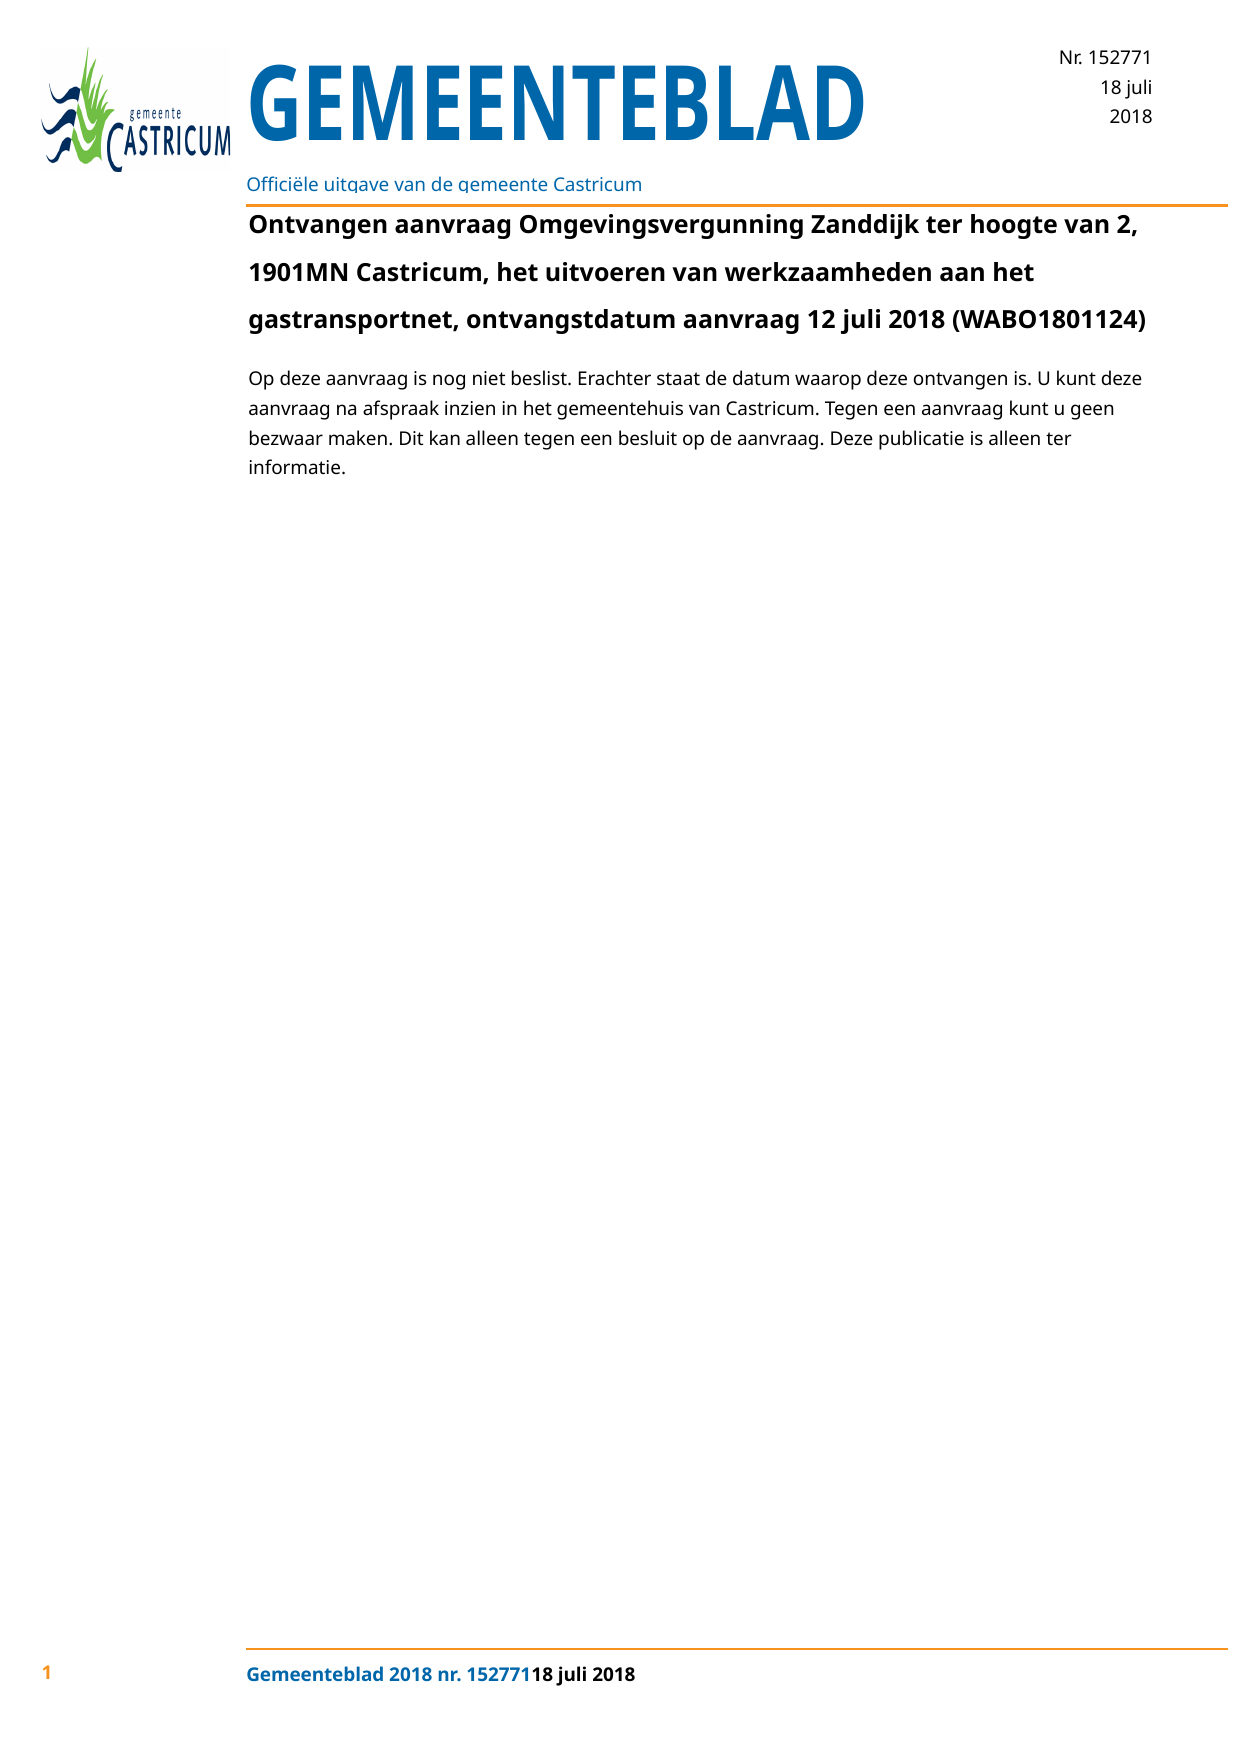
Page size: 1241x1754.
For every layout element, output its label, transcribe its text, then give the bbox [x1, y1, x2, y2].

text Op deze aanvraag is nog niet beslist. Erachter staat de datum waarop deze ontvangen is. U kunt deze aanvraag na afspraak inzien in het gemeentehuis van Castricum. Tegen een aanvraag kunt u geen bezwaar maken. Dit kan alleen tegen een besluit op de aanvraag. Deze publicatie is alleen ter informatie. [248, 366, 1152, 480]
picture [41, 47, 231, 172]
text Ontvangen aanvraag Omgevingsvergunning Zanddijk ter hoogte van 2, 1901MN Castricum, het uitvoeren van werkzaamheden aan het gastransportnet, ontvangstdatum aanvraag 12 juli 2018 (WABO1801124) [248, 207, 1152, 336]
